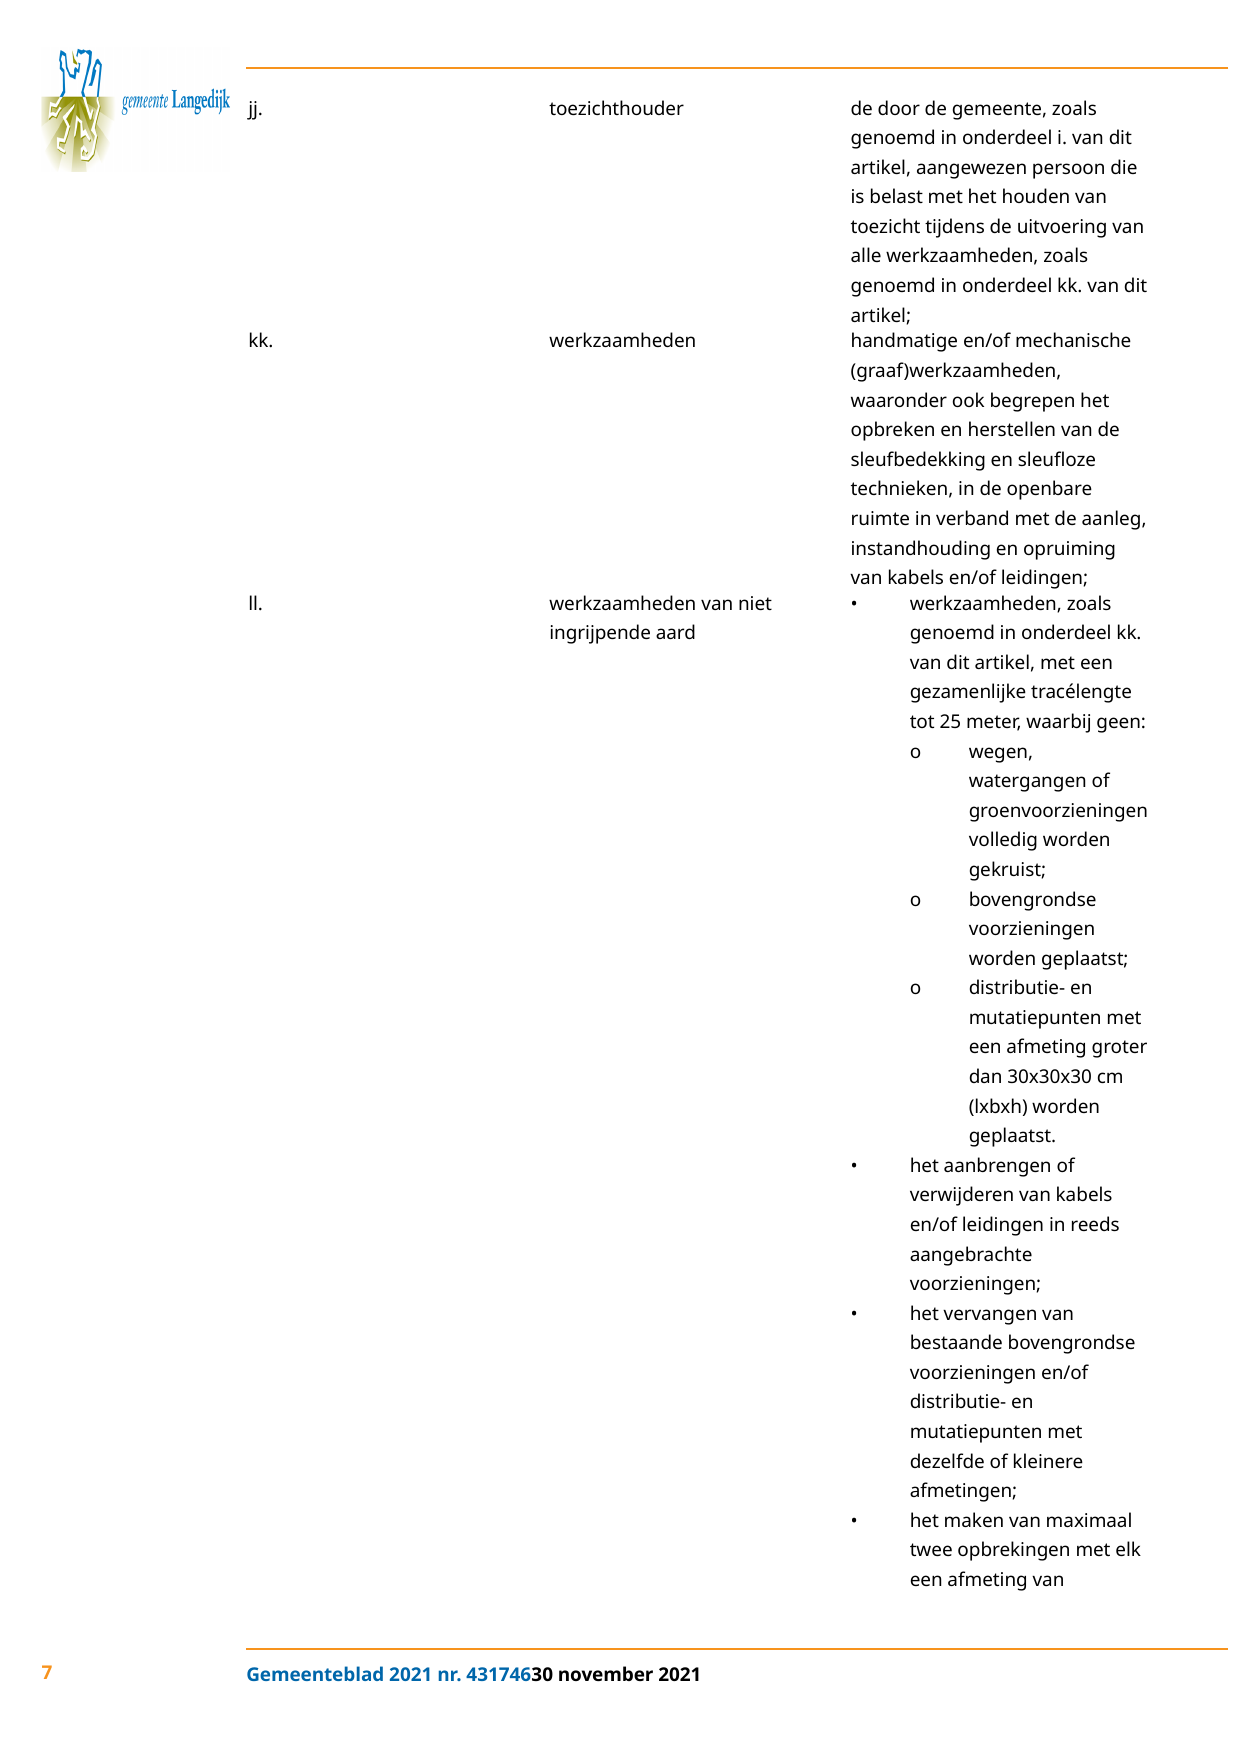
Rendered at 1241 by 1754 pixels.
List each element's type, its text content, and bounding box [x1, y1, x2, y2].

picture [41, 47, 231, 172]
table_cell werkzaamheden, zoals genoemd in onderdeel kk. van dit artikel, met een gezamenlijke tracélengte tot 25 meter, waarbij geen: wegen, watergangen of groenvoorzieningen volledig worden gekruist; bovengrondse voorzieningen worden geplaatst; distributie- en mutatiepunten met een afmeting groter dan 30x30x30 cm (lxbxh) worden geplaatst. het aanbrengen of verwijderen van kabels en/of leidingen in reeds aangebrachte voorzieningen; het vervangen van bestaande bovengrondse voorzieningen en/of distributie- en mutatiepunten met dezelfde of kleinere afmetingen; het maken van maximaal twee opbrekingen met elk een afmeting van [850, 590, 1152, 1592]
table_cell toezichthouder [549, 95, 850, 328]
table_cell kk. [248, 328, 549, 590]
table_cell werkzaamheden [549, 328, 850, 590]
table_cell handmatige en/of mechanische (graaf)werkzaamheden, waaronder ook begrepen het opbreken en herstellen van de sleufbedekking en sleufloze technieken, in de openbare ruimte in verband met de aanleg, instandhouding en opruiming van kabels en/of leidingen; [850, 328, 1152, 590]
table_cell jj. [248, 95, 549, 328]
table_cell werkzaamheden van niet ingrijpende aard [549, 590, 850, 1592]
table_cell ll. [248, 590, 549, 1592]
table_cell de door de gemeente, zoals genoemd in onderdeel i. van dit artikel, aangewezen persoon die is belast met het houden van toezicht tijdens de uitvoering van alle werkzaamheden, zoals genoemd in onderdeel kk. van dit artikel; [850, 95, 1152, 328]
